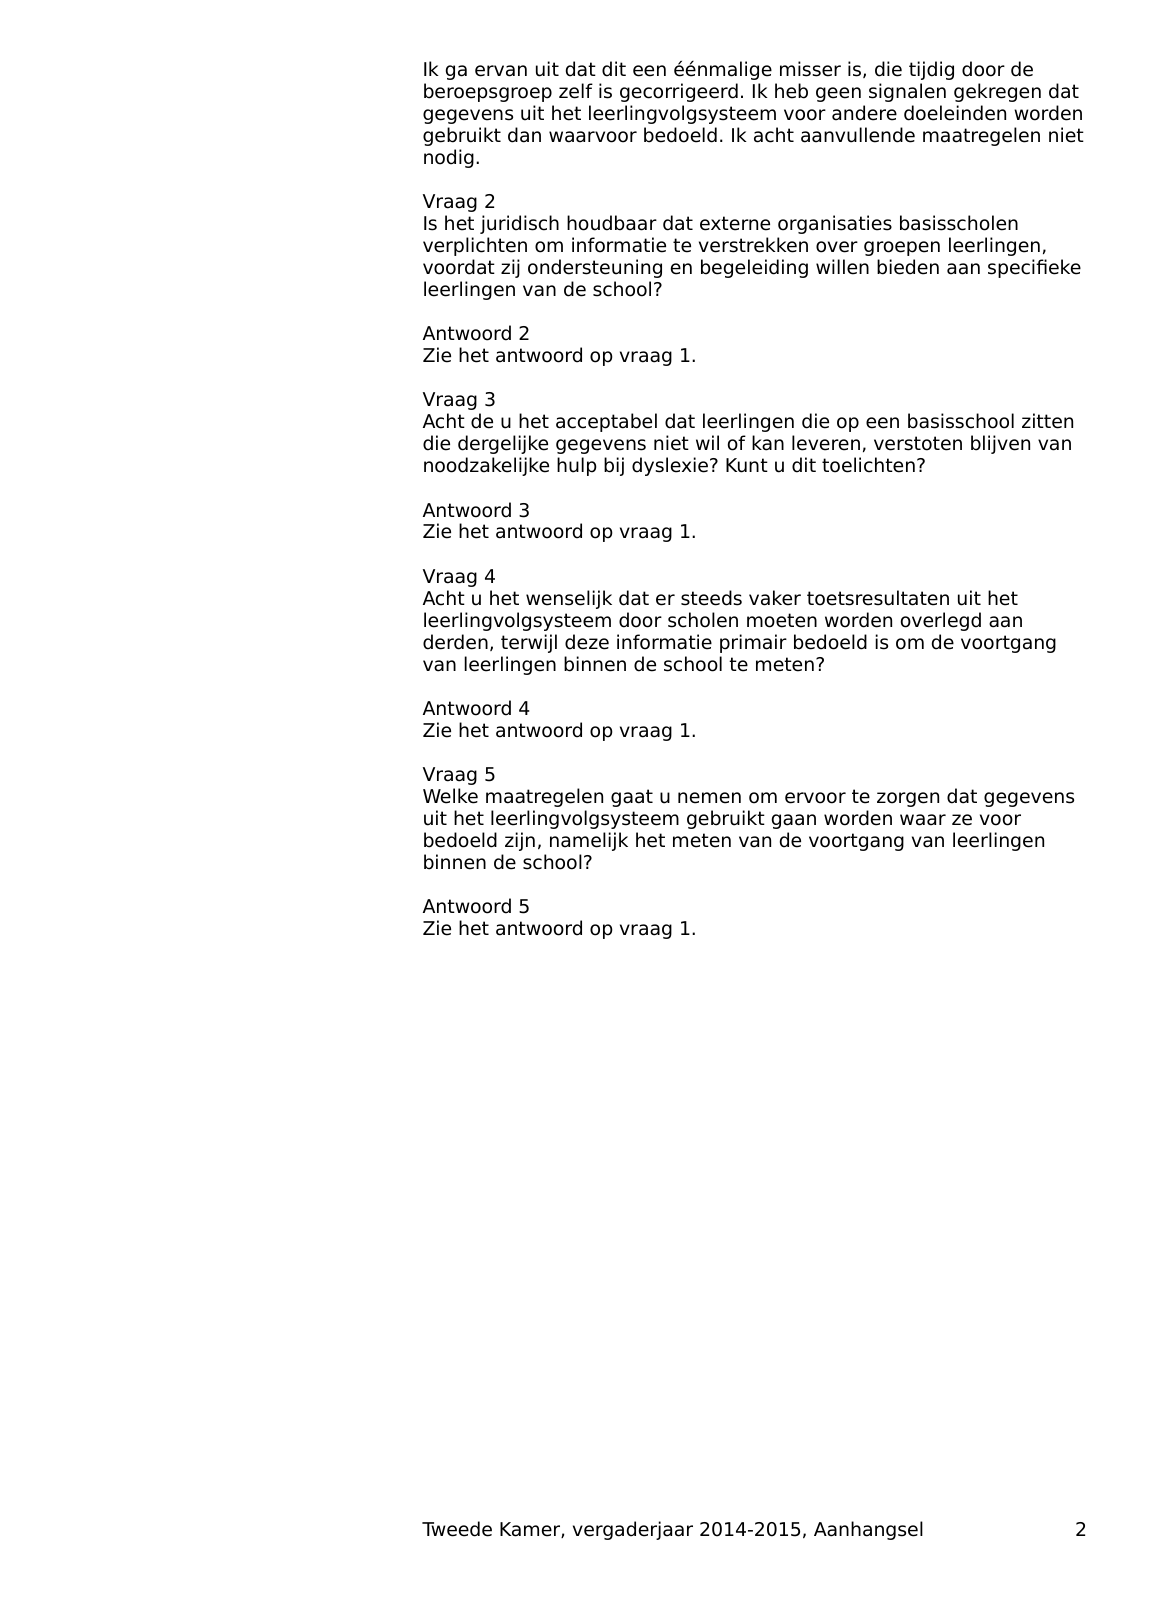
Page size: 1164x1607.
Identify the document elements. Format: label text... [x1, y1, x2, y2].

text Zie het antwoord op vraag 1. [422, 521, 1087, 543]
text Acht de u het acceptabel dat leerlingen die op een basisschool zitten die dergelijke gegevens niet wil of kan leveren, verstoten blijven van noodzakelijke hulp bij dyslexie? Kunt u dit toelichten? [422, 411, 1087, 477]
text Antwoord 3 [422, 499, 1087, 521]
text Zie het antwoord op vraag 1. [422, 345, 1087, 367]
text Vraag 2 [422, 191, 1087, 213]
text Vraag 5 [422, 764, 1087, 786]
text Welke maatregelen gaat u nemen om ervoor te zorgen dat gegevens uit het leerlingvolgsysteem gebruikt gaan worden waar ze voor bedoeld zijn, namelijk het meten van de voortgang van leerlingen binnen de school? [422, 786, 1087, 874]
text Ik ga ervan uit dat dit een éénmalige misser is, die tijdig door de beroepsgroep zelf is gecorrigeerd. Ik heb geen signalen gekregen dat gegevens uit het leerlingvolgsysteem voor andere doeleinden worden gebruikt dan waarvoor bedoeld. Ik acht aanvullende maatregelen niet nodig. [422, 59, 1087, 169]
text Vraag 4 [422, 566, 1087, 588]
text Antwoord 2 [422, 323, 1087, 345]
text Zie het antwoord op vraag 1. [422, 720, 1087, 742]
text Is het juridisch houdbaar dat externe organisaties basisscholen verplichten om informatie te verstrekken over groepen leerlingen, voordat zij ondersteuning en begeleiding willen bieden aan specifieke leerlingen van de school? [422, 213, 1087, 301]
text Antwoord 4 [422, 698, 1087, 720]
text Acht u het wenselijk dat er steeds vaker toetsresultaten uit het leerlingvolgsysteem door scholen moeten worden overlegd aan derden, terwijl deze informatie primair bedoeld is om de voortgang van leerlingen binnen de school te meten? [422, 588, 1087, 676]
text Antwoord 5 [422, 896, 1087, 918]
text Zie het antwoord op vraag 1. [422, 918, 1087, 940]
text Vraag 3 [422, 389, 1087, 411]
